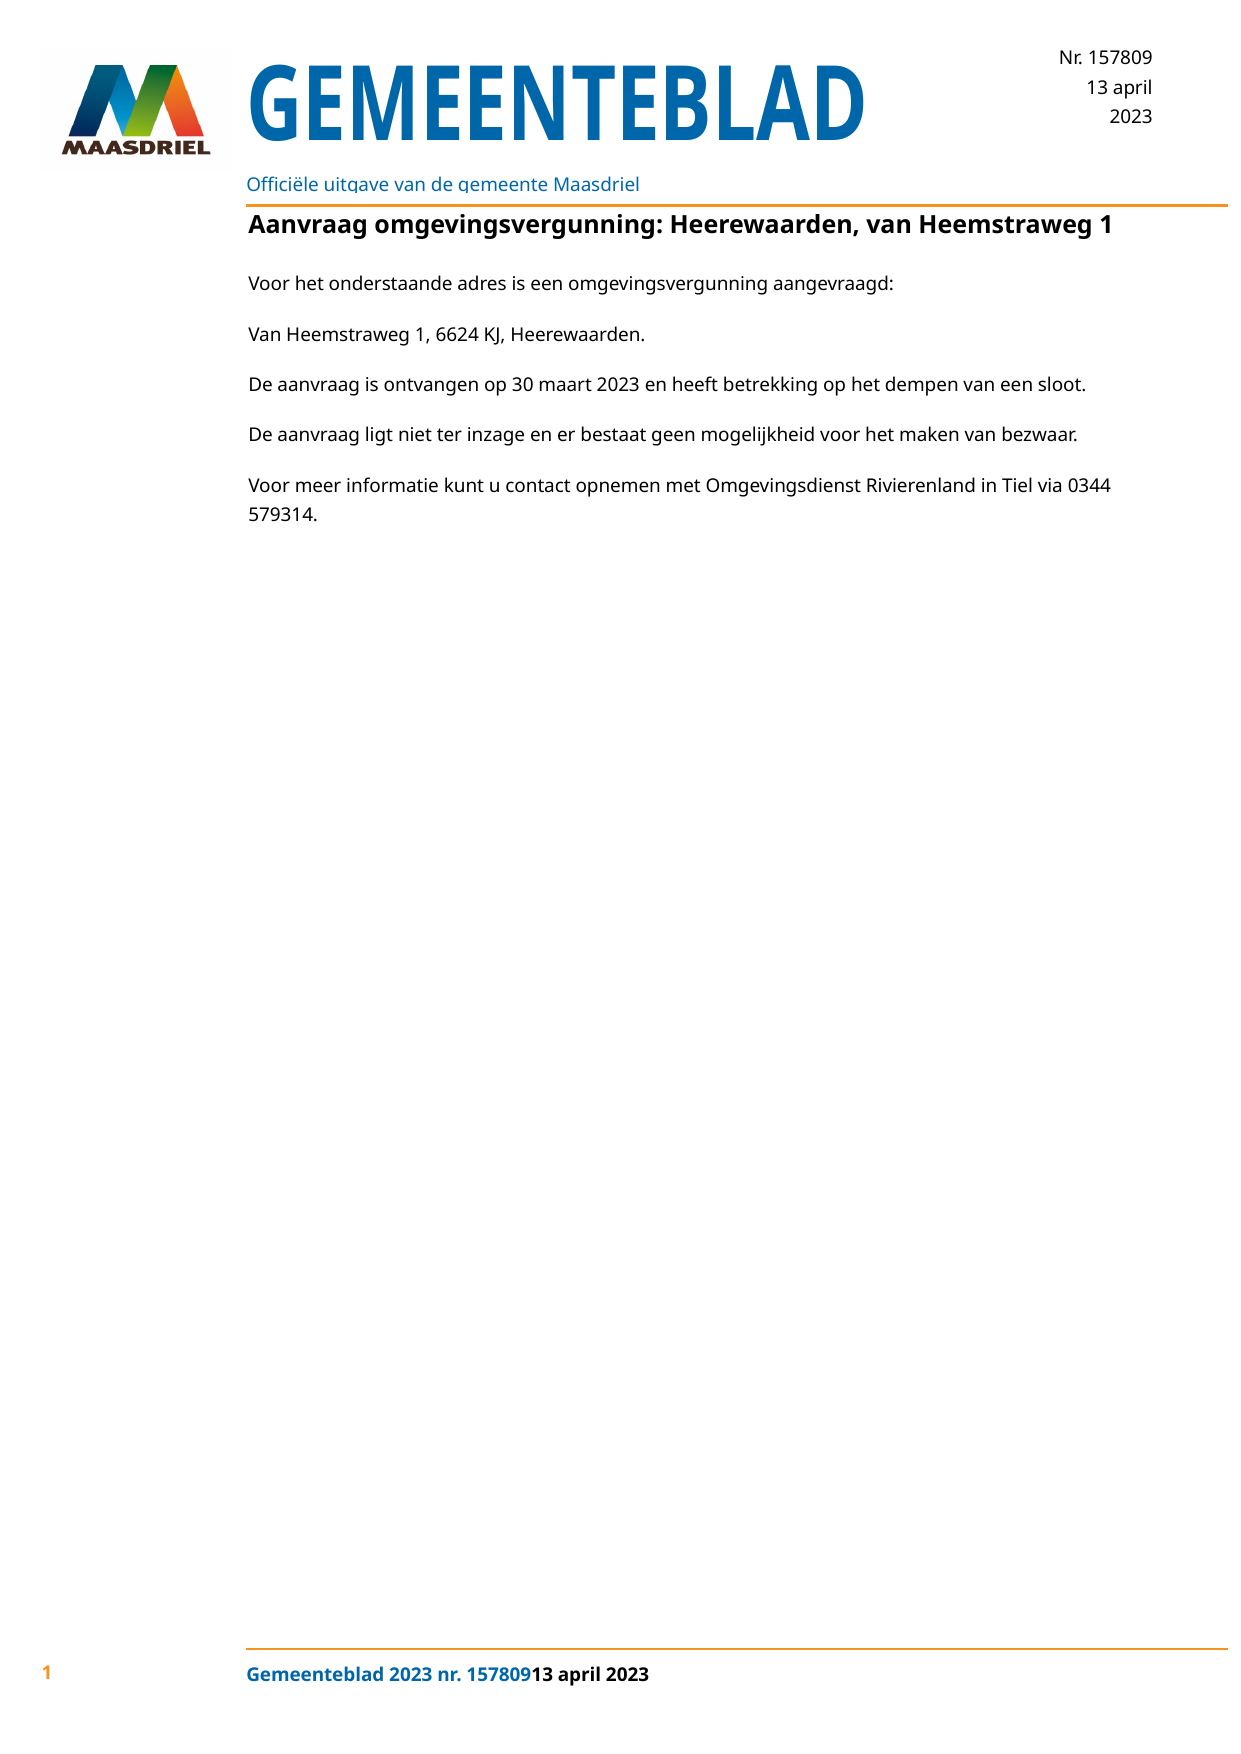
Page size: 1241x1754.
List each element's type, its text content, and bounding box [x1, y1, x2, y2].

text Aanvraag omgevingsvergunning: Heerewaarden, van Heemstraweg 1 [248, 207, 1152, 241]
text De aanvraag is ontvangen op 30 maart 2023 en heeft betrekking op het dempen van een sloot. [248, 371, 1152, 397]
text De aanvraag ligt niet ter inzage en er bestaat geen mogelijkheid voor het maken van bezwaar. [248, 422, 1152, 447]
text Voor het onderstaande adres is een omgevingsvergunning aangevraagd: [248, 270, 1152, 296]
text Van Heemstraweg 1, 6624 KJ, Heerewaarden. [248, 321, 1152, 346]
picture [41, 47, 231, 172]
text Voor meer informatie kunt u contact opnemen met Omgevingsdienst Rivierenland in Tiel via 0344 579314. [248, 472, 1152, 527]
